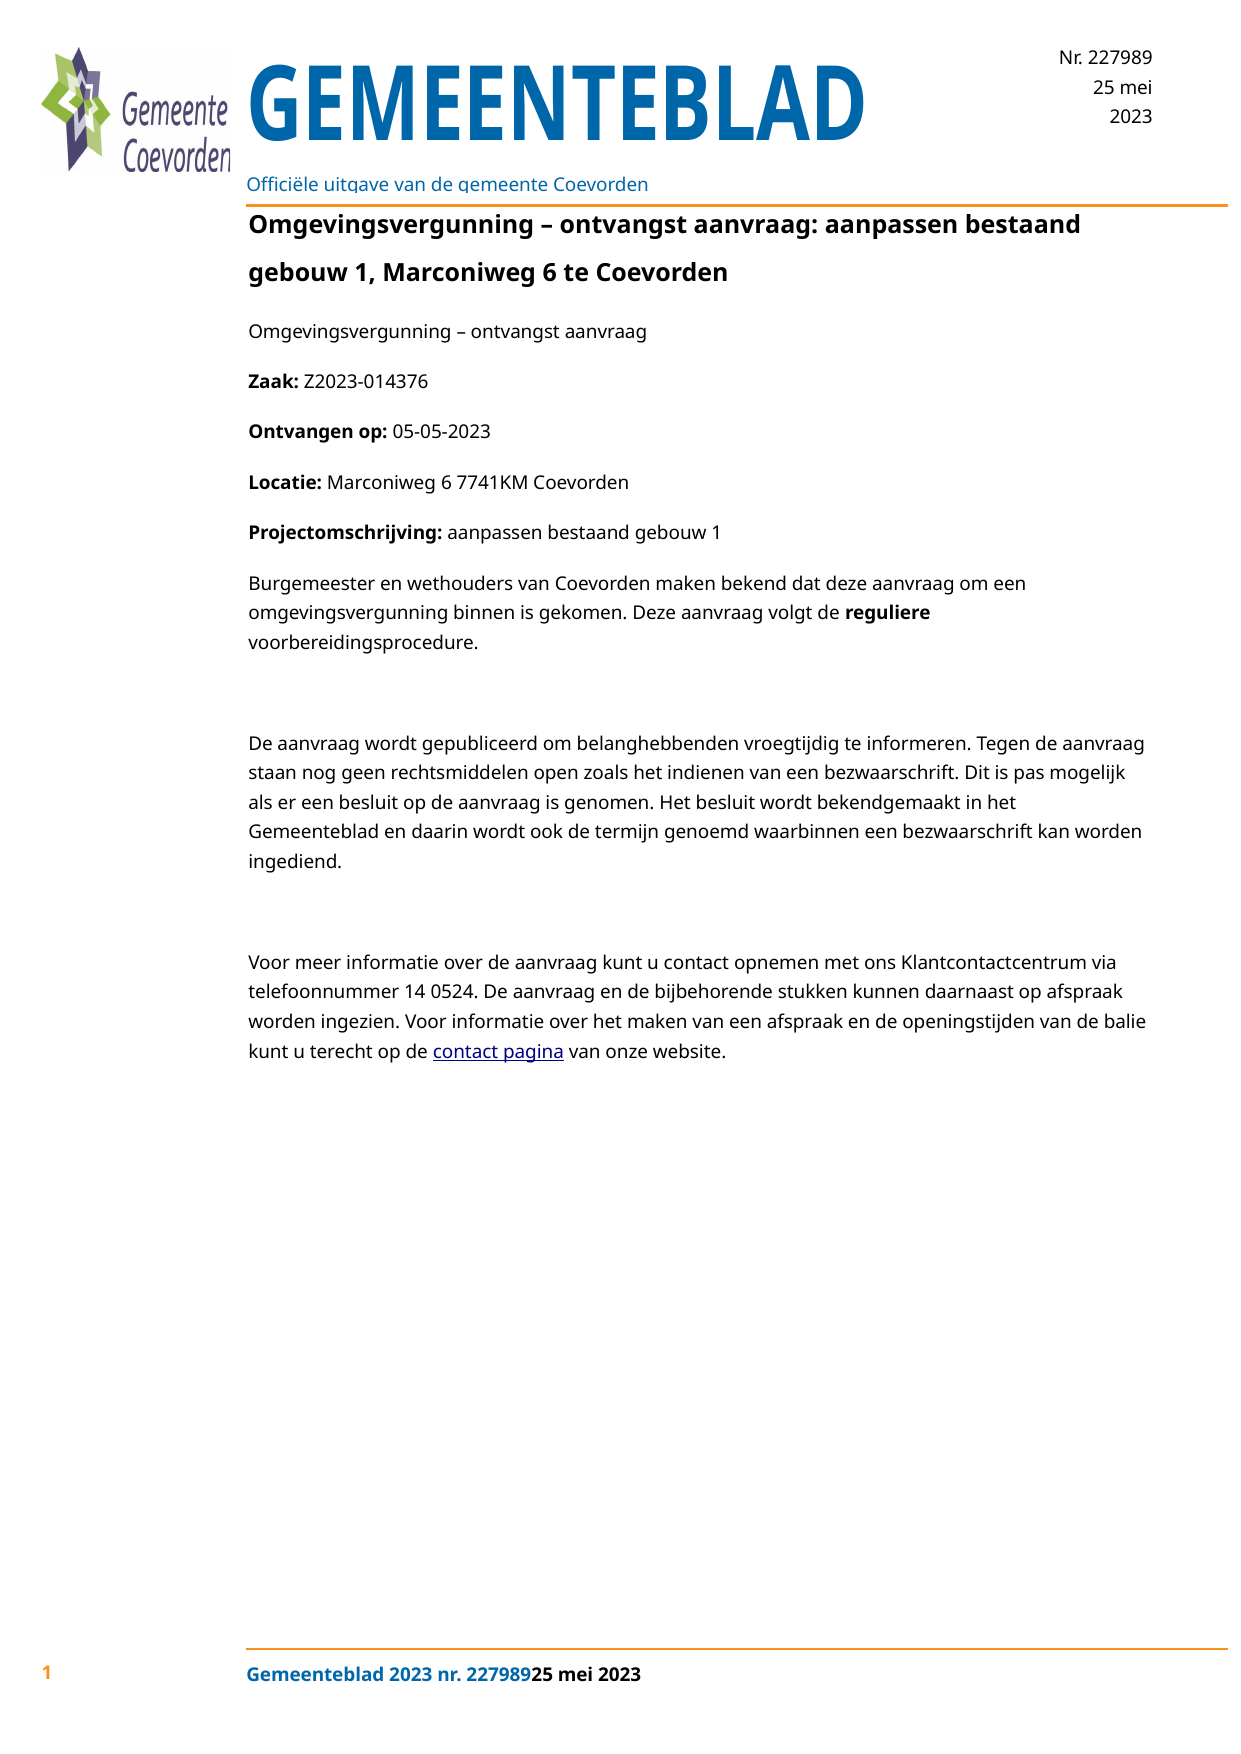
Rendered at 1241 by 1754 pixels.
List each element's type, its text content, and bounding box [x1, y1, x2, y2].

text Omgevingsvergunning – ontvangst aanvraag [248, 318, 1152, 344]
text Locatie: Marconiweg 6 7741KM Coevorden [248, 469, 1152, 495]
text Burgemeester en wethouders van Coevorden maken bekend dat deze aanvraag om een omgevingsvergunning binnen is gekomen. Deze aanvraag volgt de reguliere voorbereidingsprocedure. [248, 570, 1152, 655]
text Projectomschrijving: aanpassen bestaand gebouw 1 [248, 519, 1152, 545]
text Voor meer informatie over de aanvraag kunt u contact opnemen met ons Klantcontactcentrum via telefoonnummer 14 0524. De aanvraag en de bijbehorende stukken kunnen daarnaast op afspraak worden ingezien. Voor informatie over het maken van een afspraak en de openingstijden van de balie kunt u terecht op de contact pagina van onze website. [248, 949, 1152, 1064]
text Ontvangen op: 05-05-2023 [248, 419, 1152, 444]
text De aanvraag wordt gepubliceerd om belanghebbenden vroegtijdig te informeren. Tegen de aanvraag staan nog geen rechtsmiddelen open zoals het indienen van een bezwaarschrift. Dit is pas mogelijk als er een besluit op de aanvraag is genomen. Het besluit wordt bekendgemaakt in het Gemeenteblad en daarin wordt ook de termijn genoemd waarbinnen een bezwaarschrift kan worden ingediend. [248, 730, 1152, 874]
text Zaak: Z2023-014376 [248, 368, 1152, 394]
text Omgevingsvergunning – ontvangst aanvraag: aanpassen bestaand gebouw 1, Marconiweg 6 te Coevorden [248, 207, 1152, 288]
picture [41, 47, 231, 172]
